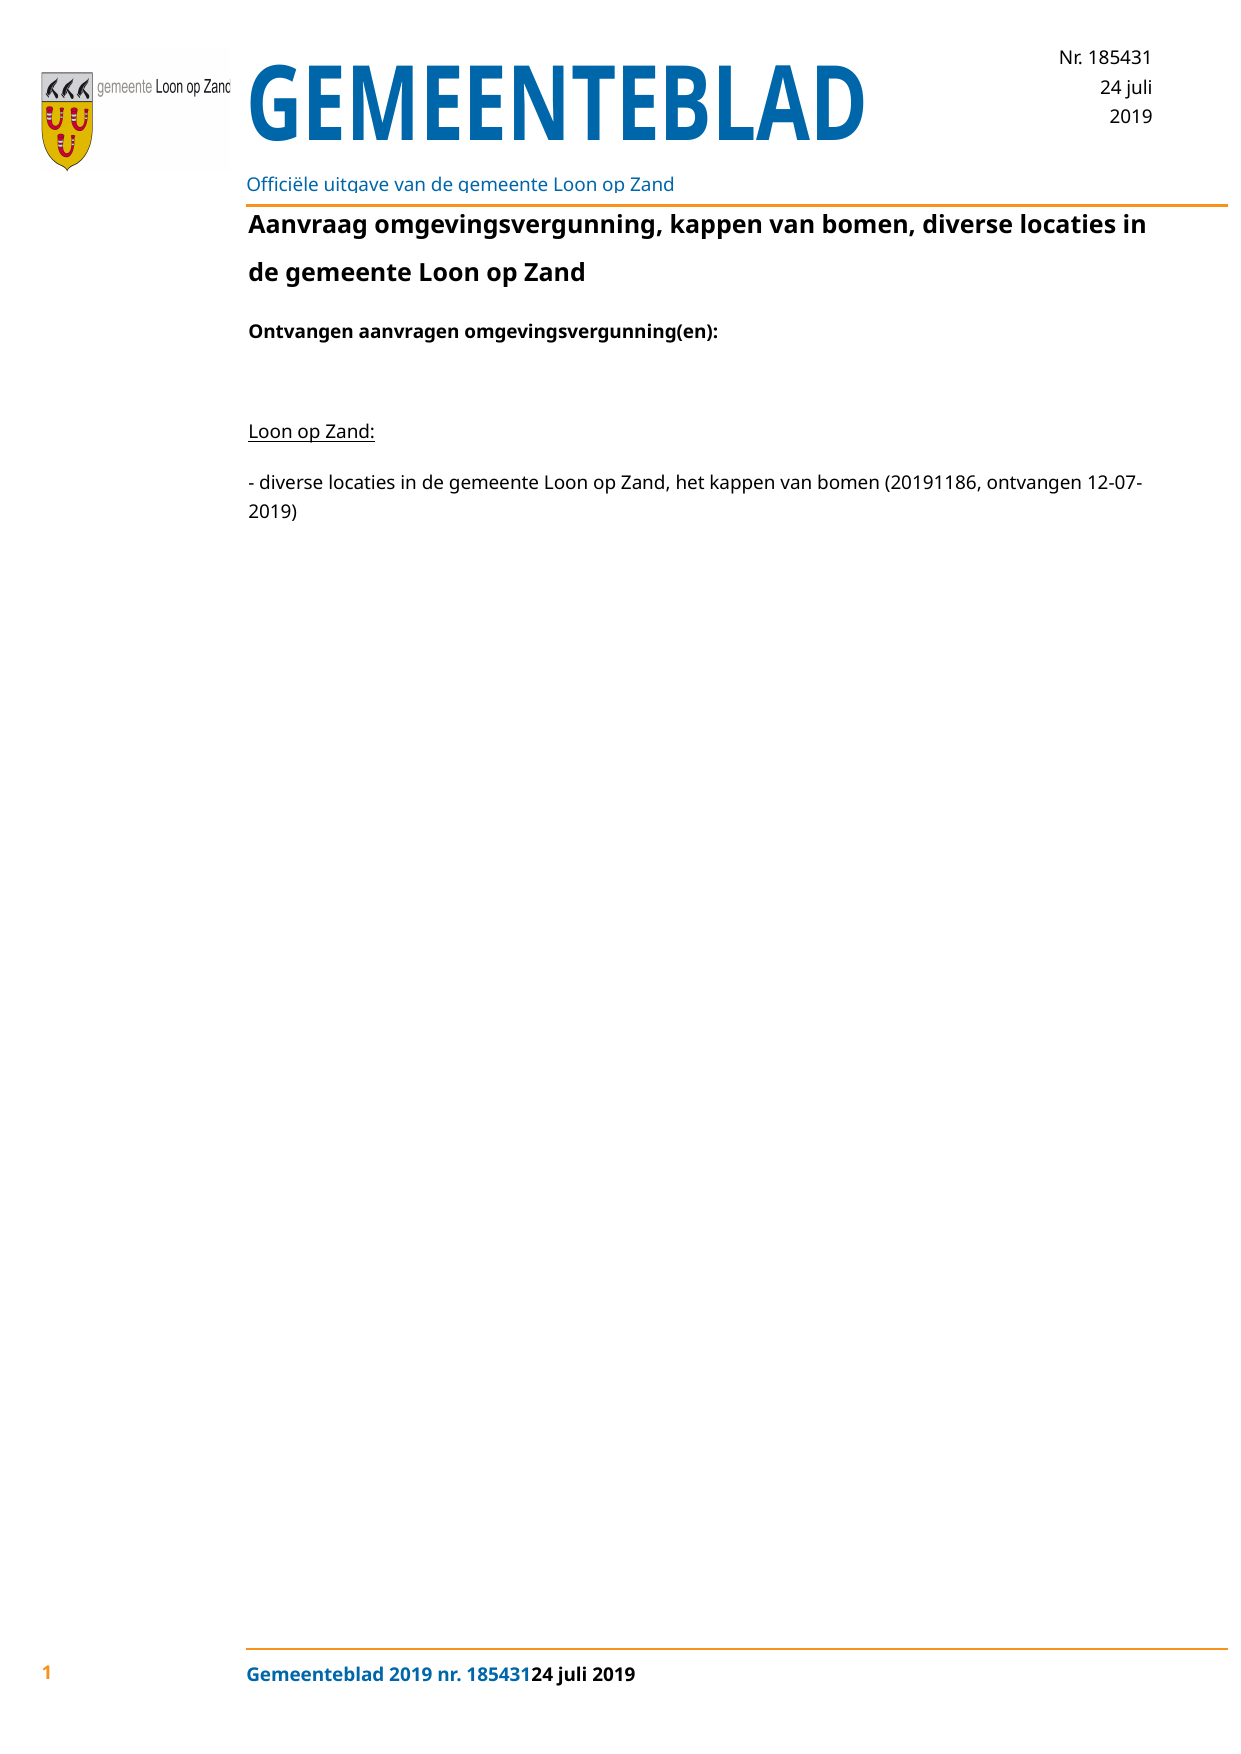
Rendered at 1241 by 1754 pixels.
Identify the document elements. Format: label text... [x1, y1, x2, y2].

text Aanvraag omgevingsvergunning, kappen van bomen, diverse locaties in de gemeente Loon op Zand [248, 207, 1152, 288]
text - diverse locaties in de gemeente Loon op Zand, het kappen van bomen (20191186, ontvangen 12-07-2019) [248, 469, 1152, 524]
text Loon op Zand: [248, 419, 1152, 444]
picture [41, 47, 231, 172]
text Ontvangen aanvragen omgevingsvergunning(en): [248, 318, 1152, 344]
